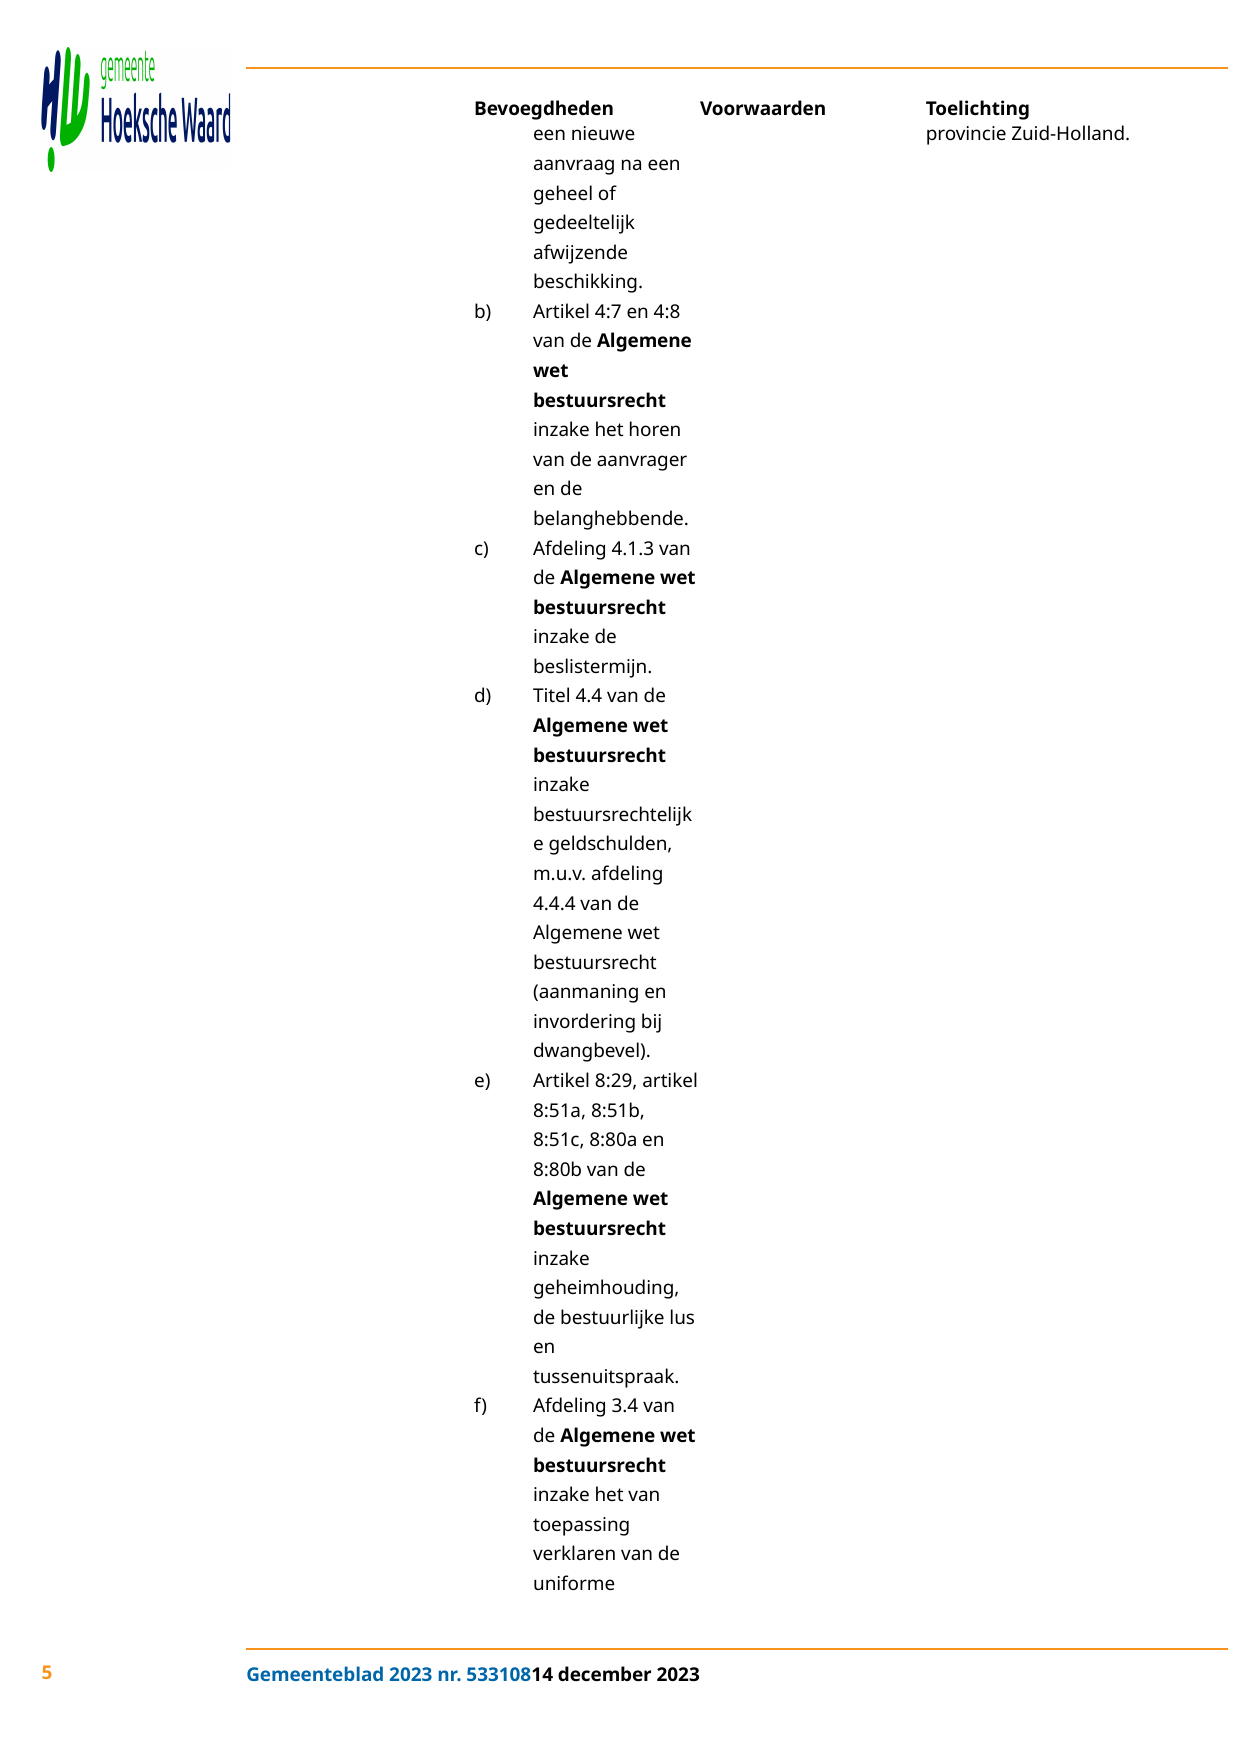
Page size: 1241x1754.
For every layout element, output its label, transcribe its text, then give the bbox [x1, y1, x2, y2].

table_header Bevoegdheden [474, 95, 700, 121]
picture [41, 47, 231, 172]
table_cell [248, 121, 474, 1596]
table_header Toelichting [926, 95, 1152, 121]
table_cell een nieuwe aanvraag na een geheel of gedeeltelijk afwijzende beschikking. Artikel 4:7 en 4:8 van de Algemene wet bestuursrecht inzake het horen van de aanvrager en de belanghebbende. Afdeling 4.1.3 van de Algemene wet bestuursrecht inzake de beslistermijn. Titel 4.4 van de Algemene wet bestuursrecht inzake bestuursrechtelijke geldschulden, m.u.v. afdeling 4.4.4 van de Algemene wet bestuursrecht (aanmaning en invordering bij dwangbevel). Artikel 8:29, artikel 8:51a, 8:51b, 8:51c, 8:80a en 8:80b van de Algemene wet bestuursrecht inzake geheimhouding, de bestuurlijke lus en tussenuitspraak. Afdeling 3.4 van de Algemene wet bestuursrecht inzake het van toepassing verklaren van de uniforme [474, 121, 700, 1596]
table_cell provincie Zuid-Holland. [926, 121, 1152, 1596]
table_header Voorwaarden [700, 95, 926, 121]
table_cell [700, 121, 926, 1596]
table_header [248, 95, 474, 121]
